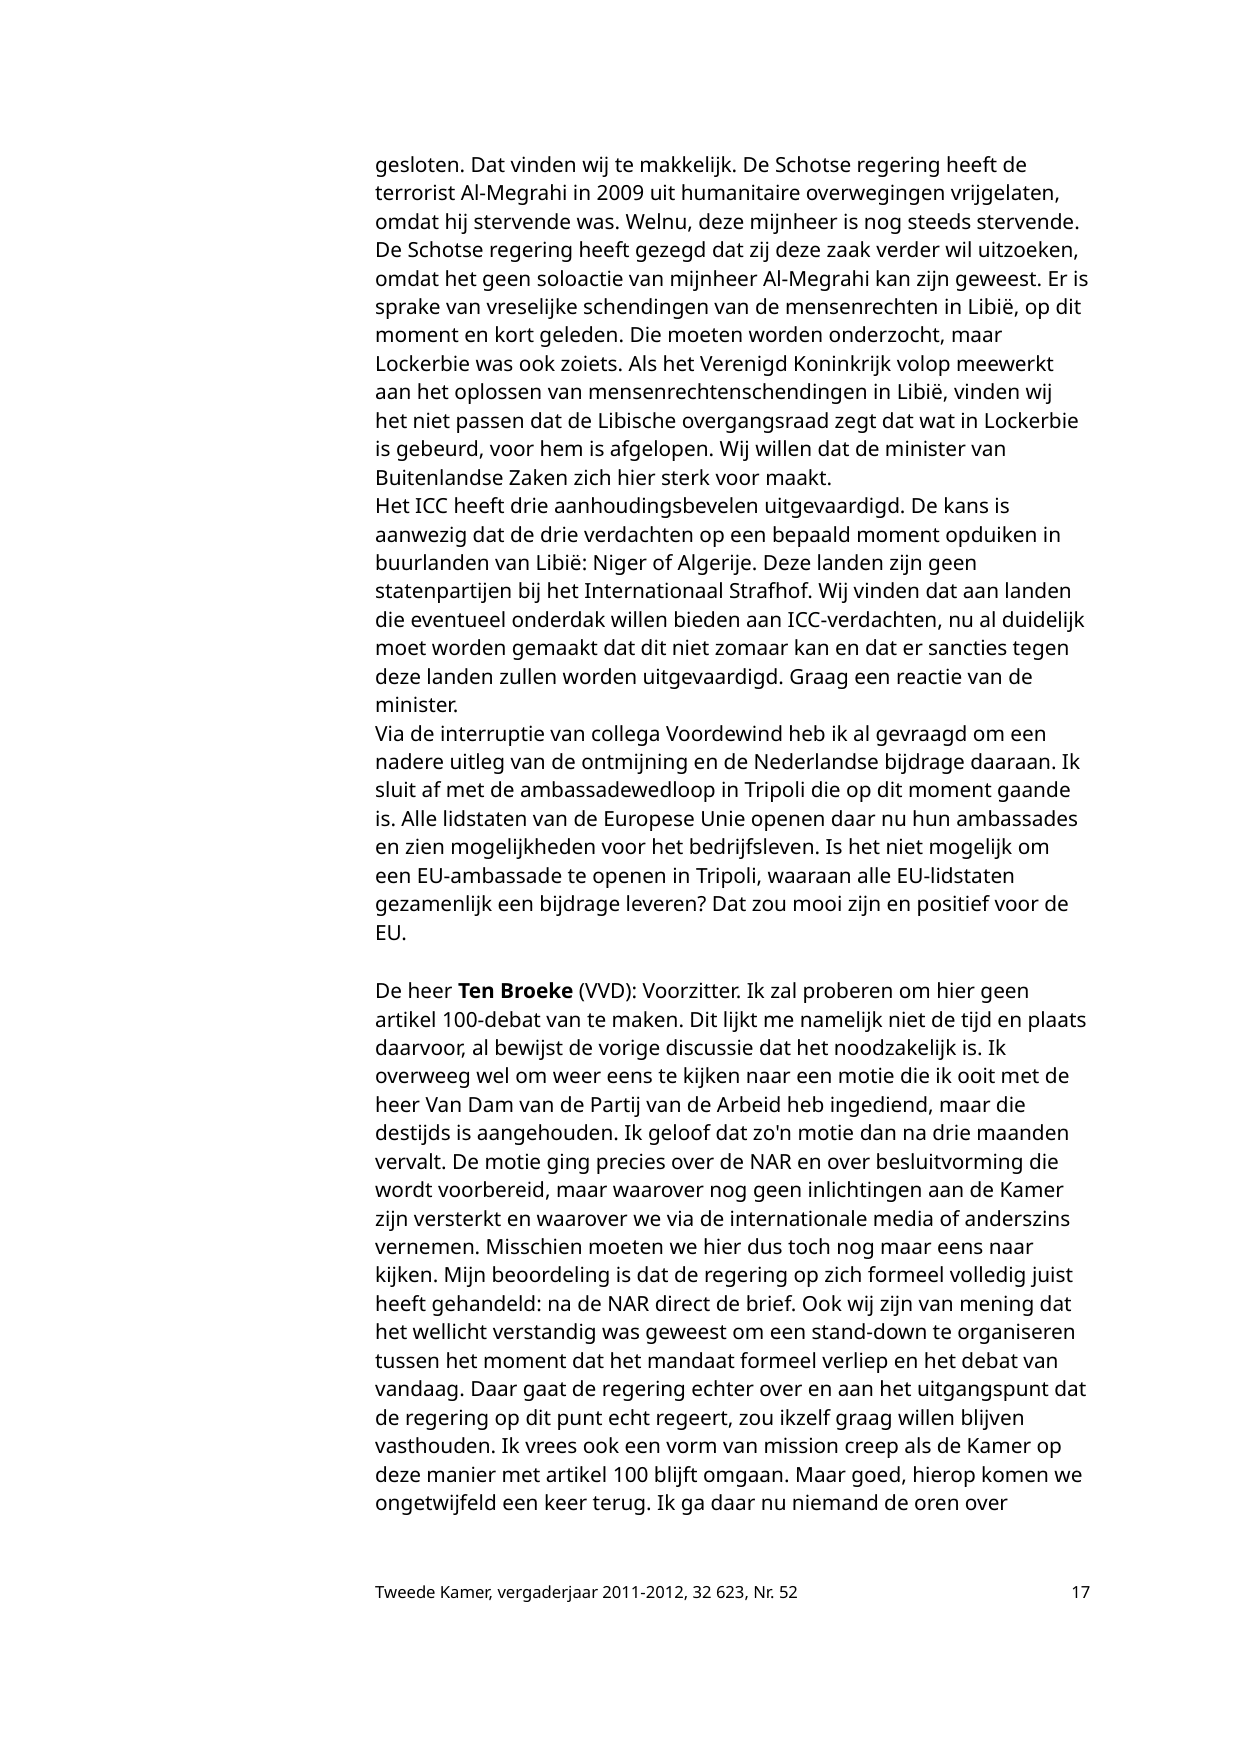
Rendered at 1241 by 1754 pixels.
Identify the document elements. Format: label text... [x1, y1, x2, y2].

text De heer Ten Broeke (VVD): Voorzitter. Ik zal proberen om hier geen artikel 100-debat van te maken. Dit lijkt me namelijk niet de tijd en plaats daarvoor, al bewijst de vorige discussie dat het noodzakelijk is. Ik overweeg wel om weer eens te kijken naar een motie die ik ooit met de heer Van Dam van de Partij van de Arbeid heb ingediend, maar die destijds is aangehouden. Ik geloof dat zo'n motie dan na drie maanden vervalt. De motie ging precies over de NAR en over besluitvorming die wordt voorbereid, maar waarover nog geen inlichtingen aan de Kamer zijn versterkt en waarover we via de internationale media of anderszins vernemen. Misschien moeten we hier dus toch nog maar eens naar kijken. Mijn beoordeling is dat de regering op zich formeel volledig juist heeft gehandeld: na de NAR direct de brief. Ook wij zijn van mening dat het wellicht verstandig was geweest om een stand-down te organiseren tussen het moment dat het mandaat formeel verliep en het debat van vandaag. Daar gaat de regering echter over en aan het uitgangspunt dat de regering op dit punt echt regeert, zou ikzelf graag willen blijven vasthouden. Ik vrees ook een vorm van mission creep als de Kamer op deze manier met artikel 100 blijft omgaan. Maar goed, hierop komen we ongetwijfeld een keer terug. Ik ga daar nu niemand de oren over [375, 976, 1090, 1517]
text Het ICC heeft drie aanhoudingsbevelen uitgevaardigd. De kans is aanwezig dat de drie verdachten op een bepaald moment opduiken in buurlanden van Libië: Niger of Algerije. Deze landen zijn geen statenpartijen bij het Internationaal Strafhof. Wij vinden dat aan landen die eventueel onderdak willen bieden aan ICC-verdachten, nu al duidelijk moet worden gemaakt dat dit niet zomaar kan en dat er sancties tegen deze landen zullen worden uitgevaardigd. Graag een reactie van de minister. [375, 491, 1090, 719]
text gesloten. Dat vinden wij te makkelijk. De Schotse regering heeft de terrorist Al-Megrahi in 2009 uit humanitaire overwegingen vrijgelaten, omdat hij stervende was. Welnu, deze mijnheer is nog steeds stervende. De Schotse regering heeft gezegd dat zij deze zaak verder wil uitzoeken, omdat het geen soloactie van mijnheer Al-Megrahi kan zijn geweest. Er is sprake van vreselijke schendingen van de mensenrechten in Libië, op dit moment en kort geleden. Die moeten worden onderzocht, maar Lockerbie was ook zoiets. Als het Verenigd Koninkrijk volop meewerkt aan het oplossen van mensenrechtenschendingen in Libië, vinden wij het niet passen dat de Libische overgangsraad zegt dat wat in Lockerbie is gebeurd, voor hem is afgelopen. Wij willen dat de minister van Buitenlandse Zaken zich hier sterk voor maakt. [375, 150, 1090, 491]
text Via de interruptie van collega Voordewind heb ik al gevraagd om een nadere uitleg van de ontmijning en de Nederlandse bijdrage daaraan. Ik sluit af met de ambassadewedloop in Tripoli die op dit moment gaande is. Alle lidstaten van de Europese Unie openen daar nu hun ambassades en zien mogelijkheden voor het bedrijfsleven. Is het niet mogelijk om een EU-ambassade te openen in Tripoli, waaraan alle EU-lidstaten gezamenlijk een bijdrage leveren? Dat zou mooi zijn en positief voor de EU. [375, 719, 1090, 946]
